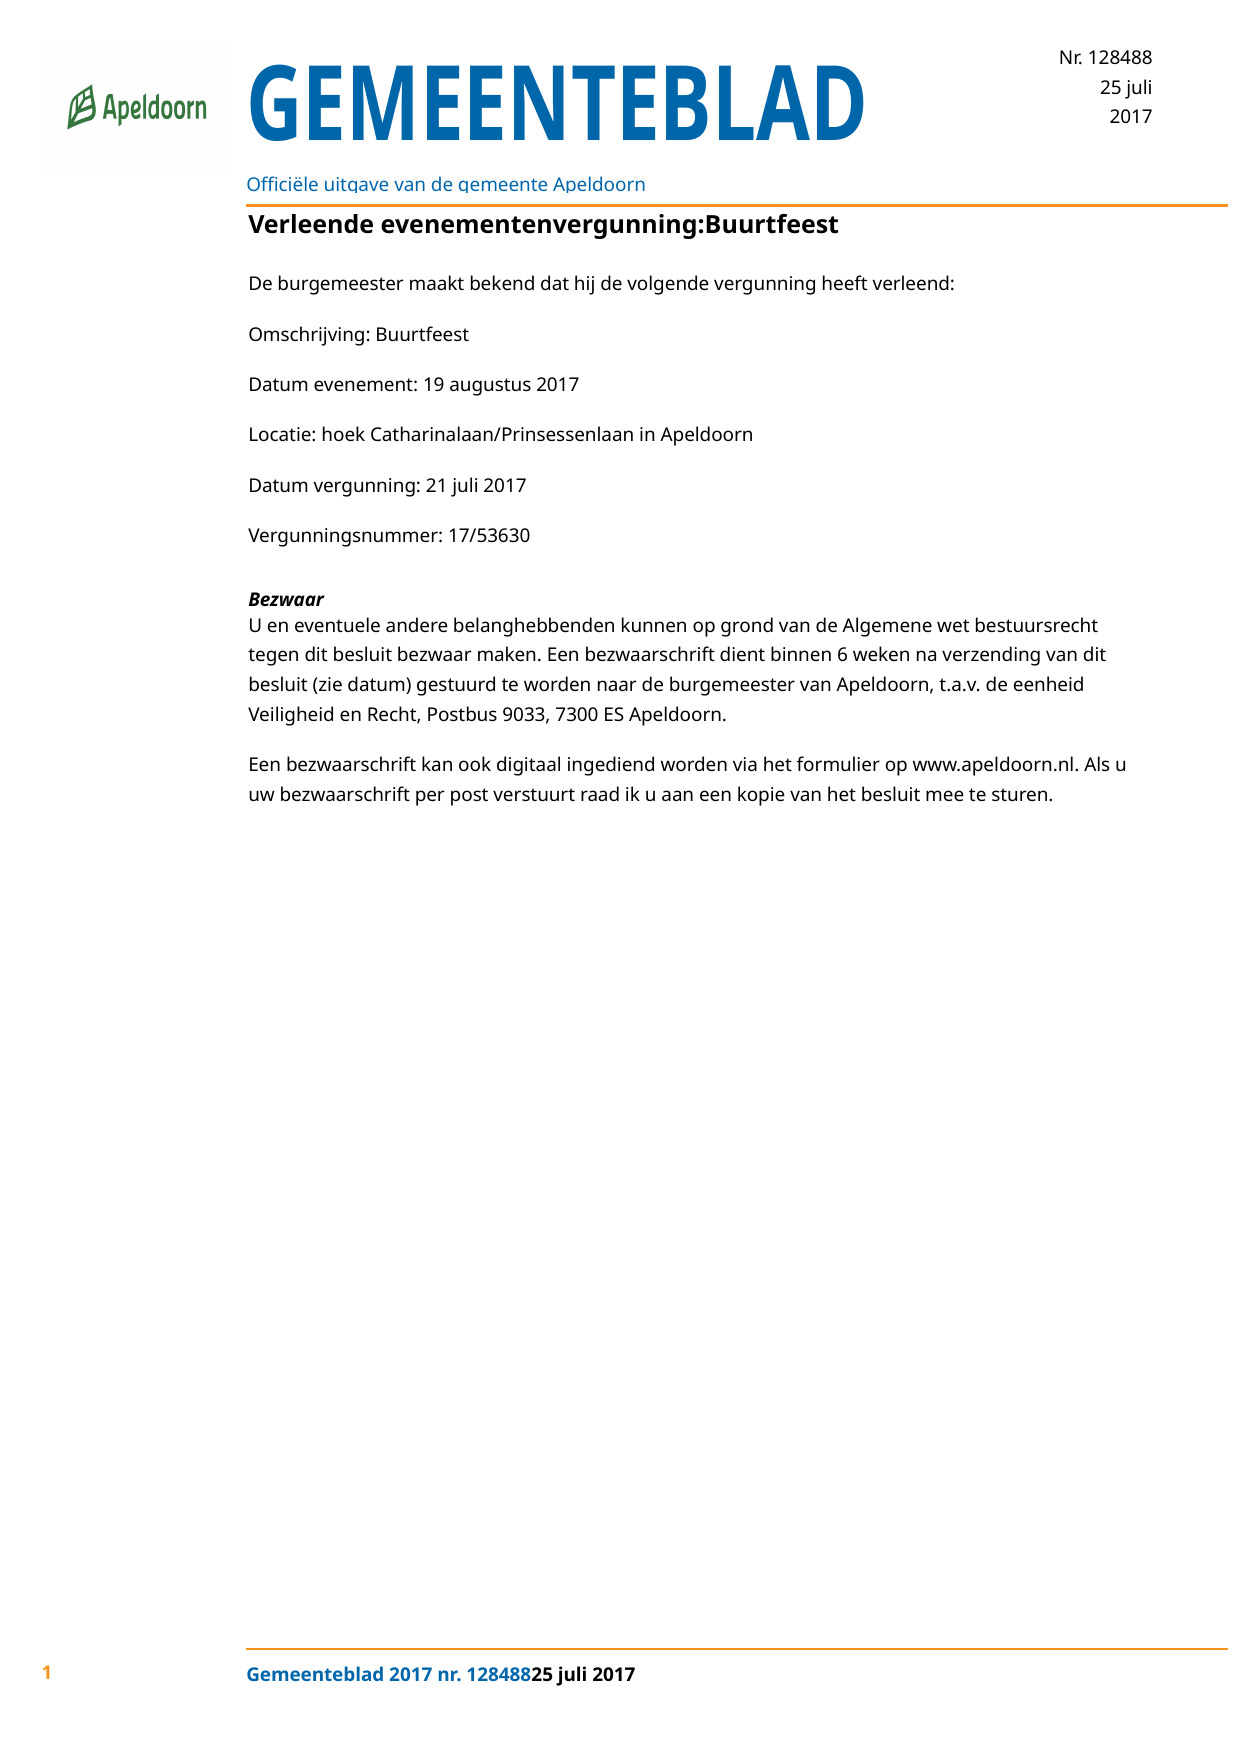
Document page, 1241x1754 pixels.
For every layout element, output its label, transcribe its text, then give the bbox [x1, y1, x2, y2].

text Vergunningsnummer: 17/53630 [248, 522, 1152, 548]
text Datum evenement: 19 augustus 2017 [248, 371, 1152, 397]
text Een bezwaarschrift kan ook digitaal ingediend worden via het formulier op www.apeldoorn.nl. Als u uw bezwaarschrift per post verstuurt raad ik u aan een kopie van het besluit mee te sturen. [248, 751, 1152, 807]
text Omschrijving: Buurtfeest [248, 321, 1152, 346]
picture [41, 47, 231, 172]
text Bezwaar [248, 586, 1152, 612]
text Datum vergunning: 21 juli 2017 [248, 472, 1152, 498]
text De burgemeester maakt bekend dat hij de volgende vergunning heeft verleend: [248, 270, 1152, 296]
text Verleende evenementenvergunning:Buurtfeest [248, 207, 1152, 241]
text Locatie: hoek Catharinalaan/Prinsessenlaan in Apeldoorn [248, 422, 1152, 447]
text U en eventuele andere belanghebbenden kunnen op grond van de Algemene wet bestuursrecht tegen dit besluit bezwaar maken. Een bezwaarschrift dient binnen 6 weken na verzending van dit besluit (zie datum) gestuurd te worden naar de burgemeester van Apeldoorn, t.a.v. de eenheid Veiligheid en Recht, Postbus 9033, 7300 ES Apeldoorn. [248, 612, 1152, 727]
